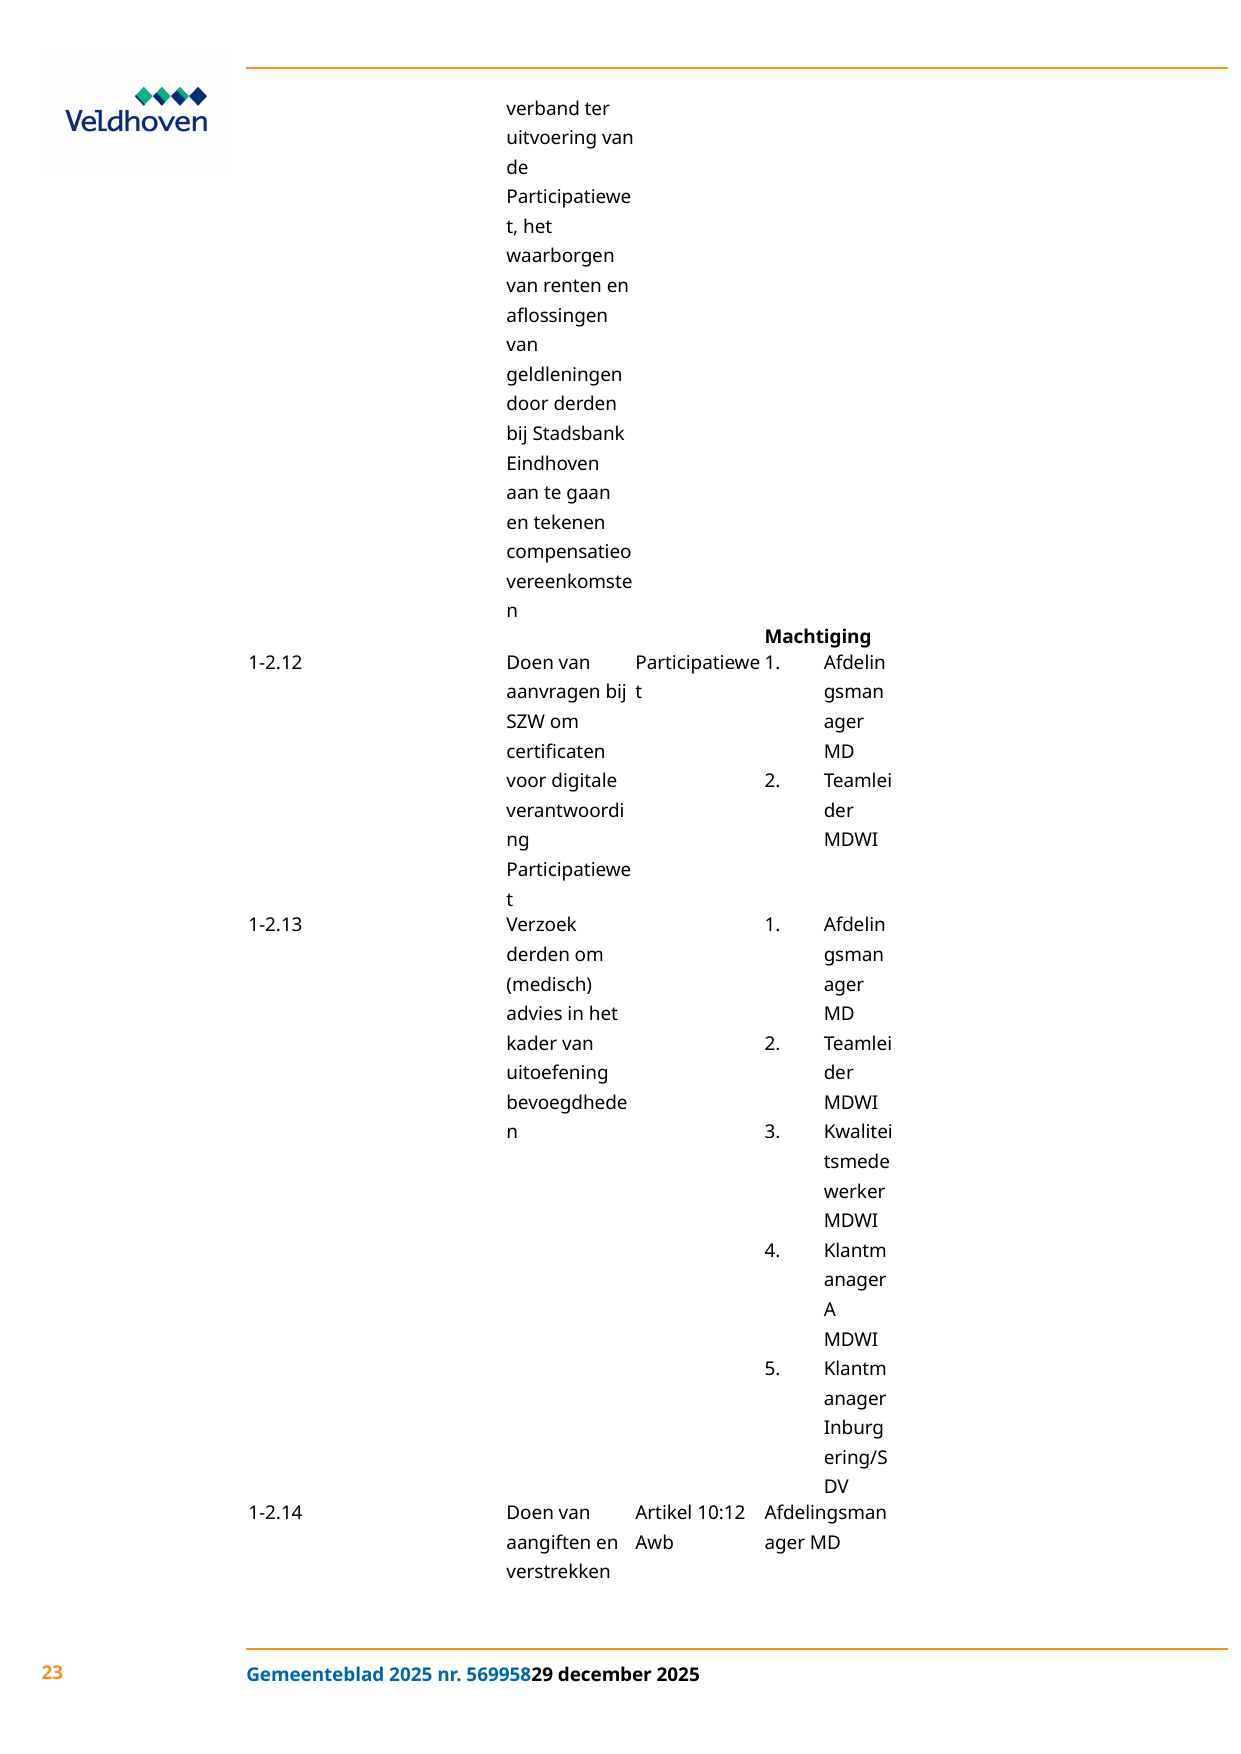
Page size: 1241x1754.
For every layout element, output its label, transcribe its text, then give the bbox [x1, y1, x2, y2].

table_cell Afdelingsmanager MD [764, 1499, 893, 1584]
table_cell [894, 95, 1152, 623]
table_cell [894, 624, 1152, 649]
table_cell verband ter uitvoering van de Participatiewet, het waarborgen van renten en aflossingen van geldleningen door derden bij Stadsbank Eindhoven aan te gaan en tekenen compensatieovereenkomsten [506, 95, 635, 623]
table_cell Verzoek derden om (medisch) advies in het kader van uitoefening bevoegdheden [506, 912, 635, 1499]
table_cell [248, 624, 764, 649]
table_cell Doen van aanvragen bij SZW om certificaten voor digitale verantwoording Participatiewet [506, 649, 635, 912]
table_cell Doen van aangiften en verstrekken [506, 1499, 635, 1584]
table_cell Artikel 10:12 Awb [635, 1499, 764, 1584]
table_cell 1-2.13 [248, 912, 506, 1499]
table_cell [248, 95, 506, 623]
table_cell [635, 912, 764, 1499]
table_cell Afdelingsmanager MD Teamleider MDWI [764, 649, 893, 912]
table_cell Participatiewet [635, 649, 764, 912]
table_cell 1-2.14 [248, 1499, 506, 1584]
table_cell Afdelingsmanager MD Teamleider MDWI Kwaliteitsmedewerker MDWI Klantmanager A MDWI Klantmanager Inburgering/SDV [764, 912, 893, 1499]
table_cell [764, 95, 893, 623]
table_cell [635, 95, 764, 623]
table_cell Machtiging [764, 624, 893, 649]
table_cell [894, 1499, 1152, 1584]
table_cell [894, 912, 1152, 1499]
picture [41, 47, 231, 172]
table_cell 1-2.12 [248, 649, 506, 912]
table_cell [894, 649, 1152, 912]
